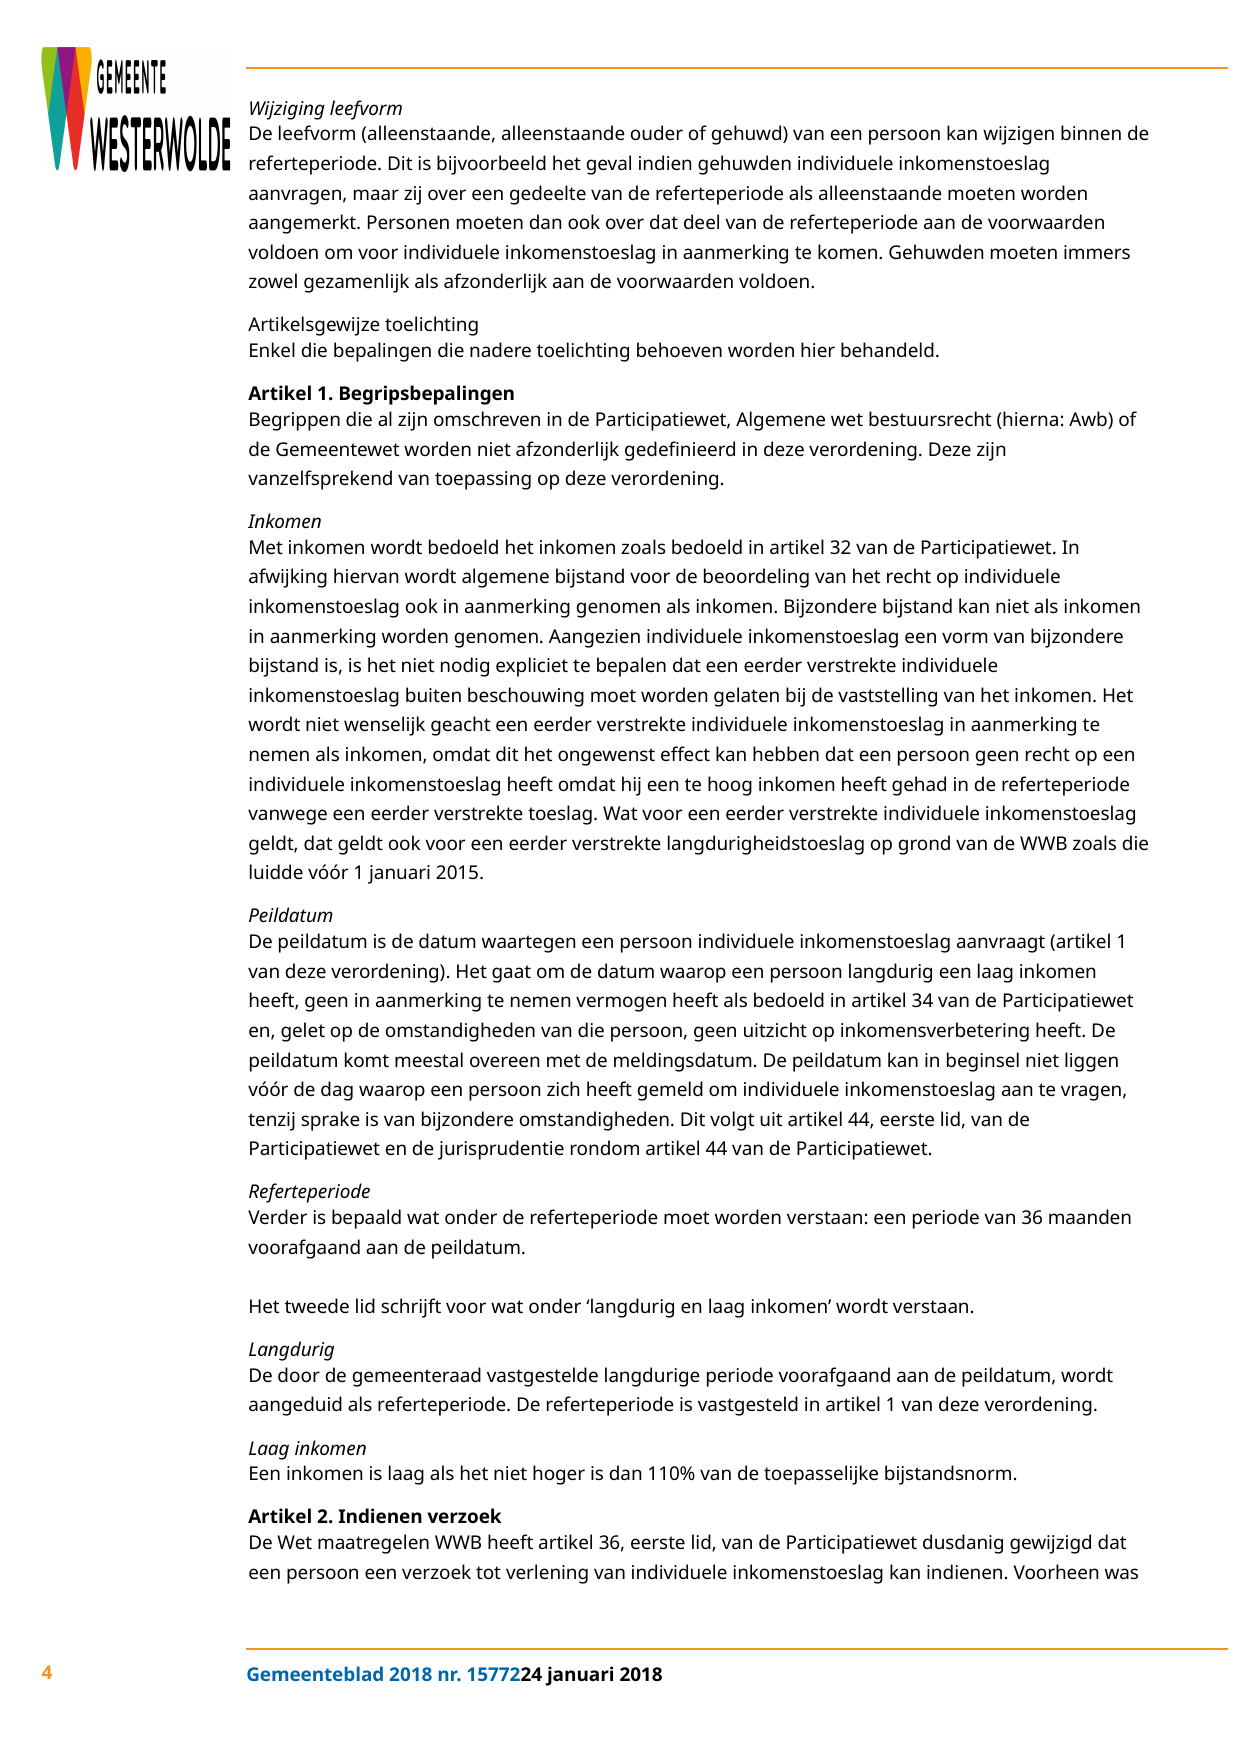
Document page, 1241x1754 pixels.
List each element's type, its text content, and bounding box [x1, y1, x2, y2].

text Artikel 2. Indienen verzoek [248, 1503, 1152, 1529]
text Het tweede lid schrijft voor wat onder ‘langdurig en laag inkomen’ wordt verstaan. [248, 1293, 1152, 1319]
text Begrippen die al zijn omschreven in de Participatiewet, Algemene wet bestuursrecht (hierna: Awb) of de Gemeentewet worden niet afzonderlijk gedefinieerd in deze verordening. Deze zijn vanzelfsprekend van toepassing op deze verordening. [248, 406, 1152, 491]
text Artikelsgewijze toelichting [248, 312, 1152, 337]
text De Wet maatregelen WWB heeft artikel 36, eerste lid, van de Participatiewet dusdanig gewijzigd dat een persoon een verzoek tot verlening van individuele inkomenstoeslag kan indienen. Voorheen was [248, 1529, 1152, 1584]
picture [41, 47, 231, 172]
text Peildatum [248, 903, 1152, 928]
text De door de gemeenteraad vastgestelde langdurige periode voorafgaand aan de peildatum, wordt aangeduid als referteperiode. De referteperiode is vastgesteld in artikel 1 van deze verordening. [248, 1362, 1152, 1417]
text Wijziging leefvorm [248, 95, 1152, 121]
text Een inkomen is laag als het niet hoger is dan 110% van de toepasselijke bijstandsnorm. [248, 1460, 1152, 1486]
text Langdurig [248, 1336, 1152, 1362]
text Referteperiode [248, 1179, 1152, 1204]
text Enkel die bepalingen die nadere toelichting behoeven worden hier behandeld. [248, 337, 1152, 363]
text Verder is bepaald wat onder de referteperiode moet worden verstaan: een periode van 36 maanden voorafgaand aan de peildatum. [248, 1204, 1152, 1260]
text Inkomen [248, 508, 1152, 534]
text Laag inkomen [248, 1435, 1152, 1460]
text De leefvorm (alleenstaande, alleenstaande ouder of gehuwd) van een persoon kan wijzigen binnen de referteperiode. Dit is bijvoorbeeld het geval indien gehuwden individuele inkomenstoeslag aanvragen, maar zij over een gedeelte van de referteperiode als alleenstaande moeten worden aangemerkt. Personen moeten dan ook over dat deel van de referteperiode aan de voorwaarden voldoen om voor individuele inkomenstoeslag in aanmerking te komen. Gehuwden moeten immers zowel gezamenlijk als afzonderlijk aan de voorwaarden voldoen. [248, 121, 1152, 294]
text De peildatum is de datum waartegen een persoon individuele inkomenstoeslag aanvraagt (artikel 1 van deze verordening). Het gaat om de datum waarop een persoon langdurig een laag inkomen heeft, geen in aanmerking te nemen vermogen heeft als bedoeld in artikel 34 van de Participatiewet en, gelet op de omstandigheden van die persoon, geen uitzicht op inkomensverbetering heeft. De peildatum komt meestal overeen met de meldingsdatum. De peildatum kan in beginsel niet liggen vóór de dag waarop een persoon zich heeft gemeld om individuele inkomenstoeslag aan te vragen, tenzij sprake is van bijzondere omstandigheden. Dit volgt uit artikel 44, eerste lid, van de Participatiewet en de jurisprudentie rondom artikel 44 van de Participatiewet. [248, 928, 1152, 1161]
text Met inkomen wordt bedoeld het inkomen zoals bedoeld in artikel 32 van de Participatiewet. In afwijking hiervan wordt algemene bijstand voor de beoordeling van het recht op individuele inkomenstoeslag ook in aanmerking genomen als inkomen. Bijzondere bijstand kan niet als inkomen in aanmerking worden genomen. Aangezien individuele inkomenstoeslag een vorm van bijzondere bijstand is, is het niet nodig expliciet te bepalen dat een eerder verstrekte individuele inkomenstoeslag buiten beschouwing moet worden gelaten bij de vaststelling van het inkomen. Het wordt niet wenselijk geacht een eerder verstrekte individuele inkomenstoeslag in aanmerking te nemen als inkomen, omdat dit het ongewenst effect kan hebben dat een persoon geen recht op een individuele inkomenstoeslag heeft omdat hij een te hoog inkomen heeft gehad in de referteperiode vanwege een eerder verstrekte toeslag. Wat voor een eerder verstrekte individuele inkomenstoeslag geldt, dat geldt ook voor een eerder verstrekte langdurigheidstoeslag op grond van de WWB zoals die luidde vóór 1 januari 2015. [248, 534, 1152, 885]
text Artikel 1. Begripsbepalingen [248, 380, 1152, 406]
